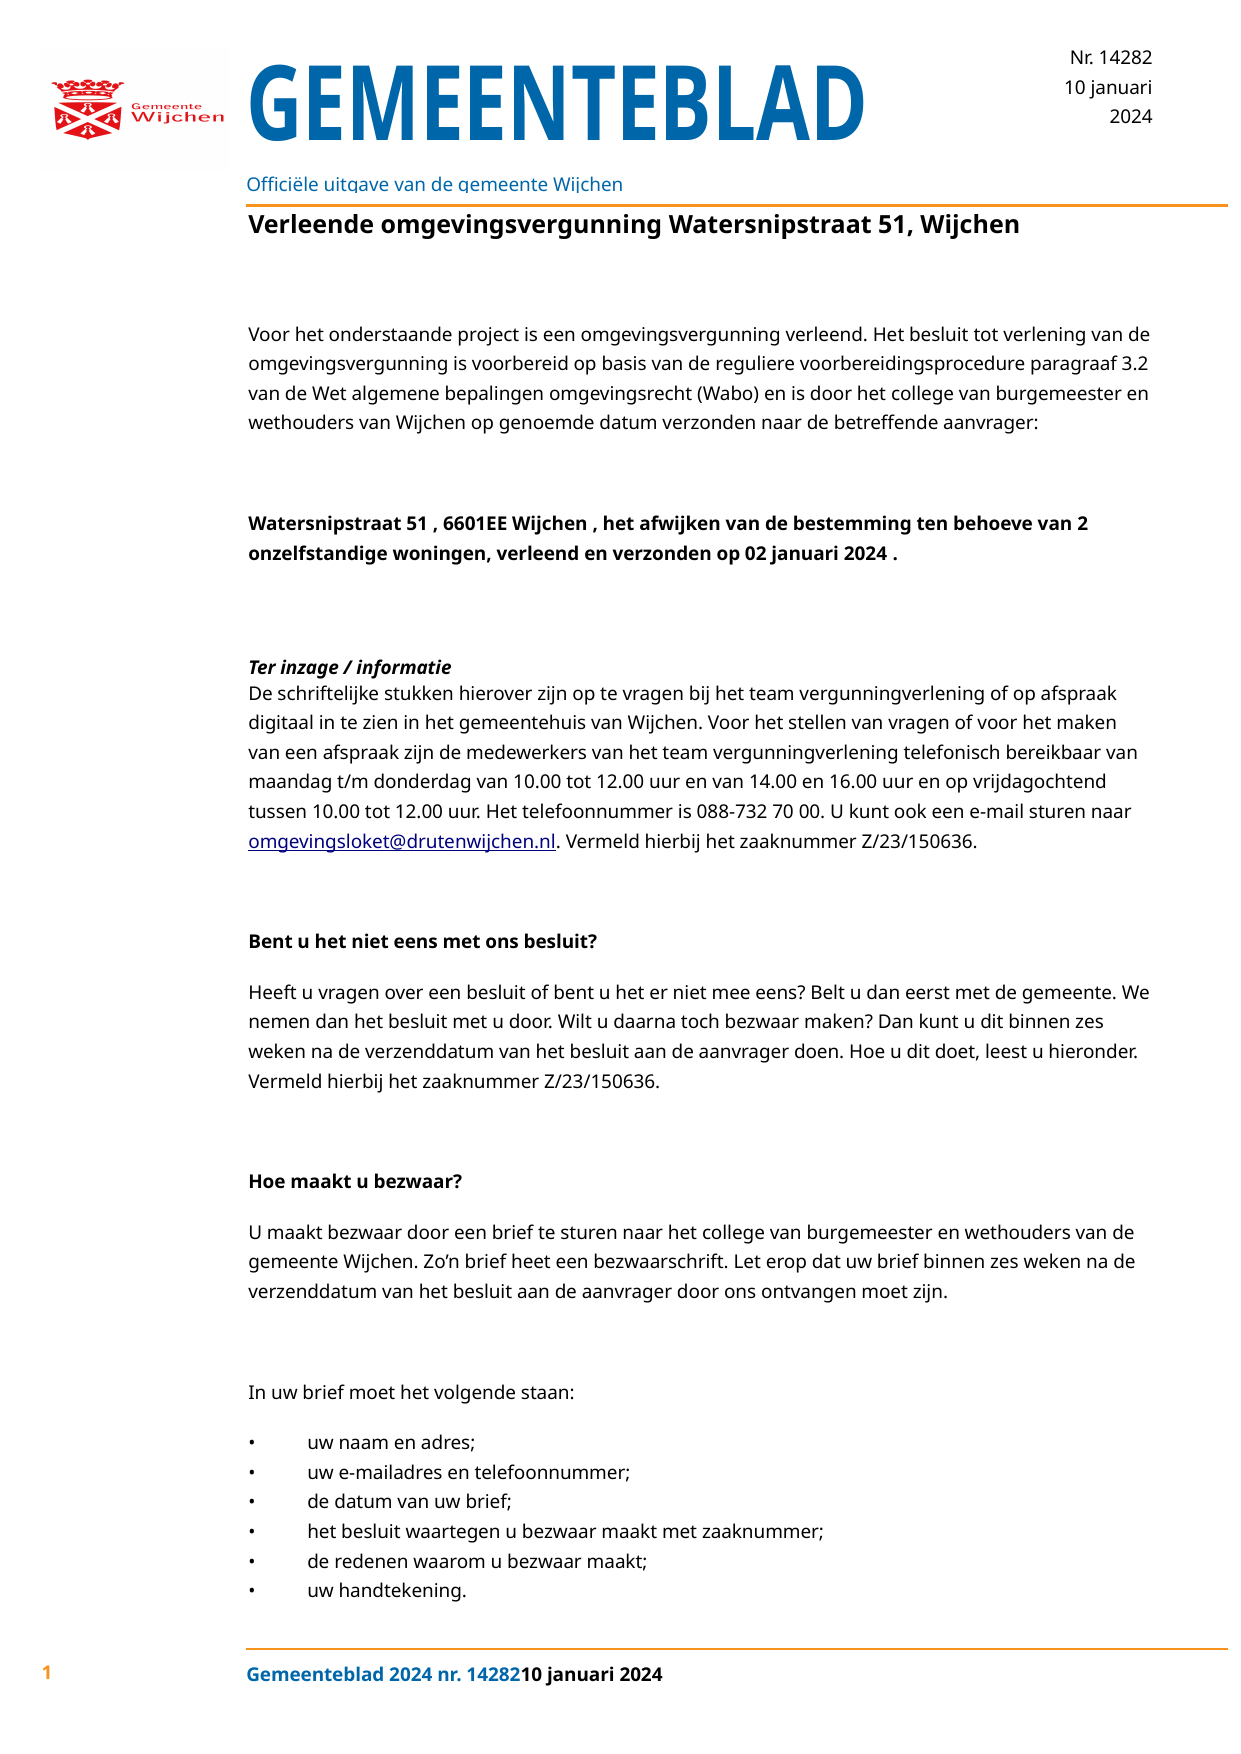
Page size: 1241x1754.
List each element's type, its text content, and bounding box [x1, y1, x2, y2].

list de datum van uw brief; [248, 1489, 1152, 1514]
text U maakt bezwaar door een brief te sturen naar het college van burgemeester en wethouders van de gemeente Wijchen. Zo’n brief heet een bezwaarschrift. Let erop dat uw brief binnen zes weken na de verzenddatum van het besluit aan de aanvrager door ons ontvangen moet zijn. [248, 1219, 1152, 1304]
text Heeft u vragen over een besluit of bent u het er niet mee eens? Belt u dan eerst met de gemeente. We nemen dan het besluit met u door. Wilt u daarna toch bezwaar maken? Dan kunt u dit binnen zes weken na de verzenddatum van het besluit aan de aanvrager doen. Hoe u dit doet, leest u hieronder. Vermeld hierbij het zaaknummer Z/23/150636. [248, 979, 1152, 1094]
list het besluit waartegen u bezwaar maakt met zaaknummer; [248, 1518, 1152, 1544]
list de redenen waarom u bezwaar maakt; [248, 1548, 1152, 1574]
text Bent u het niet eens met ons besluit? [248, 929, 1152, 954]
text Hoe maakt u bezwaar? [248, 1169, 1152, 1194]
text In uw brief moet het volgende staan: [248, 1379, 1152, 1405]
text Ter inzage / informatie [248, 654, 1152, 680]
text De schriftelijke stukken hierover zijn op te vragen bij het team vergunningverlening of op afspraak digitaal in te zien in het gemeentehuis van Wijchen. Voor het stellen van vragen of voor het maken van een afspraak zijn de medewerkers van het team vergunningverlening telefonisch bereikbaar van maandag t/m donderdag van 10.00 tot 12.00 uur en van 14.00 en 16.00 uur en op vrijdagochtend tussen 10.00 tot 12.00 uur. Het telefoonnummer is 088-732 70 00. U kunt ook een e-mail sturen naar omgevingsloket@drutenwijchen.nl. Vermeld hierbij het zaaknummer Z/23/150636. [248, 680, 1152, 854]
text Voor het onderstaande project is een omgevingsvergunning verleend. Het besluit tot verlening van de omgevingsvergunning is voorbereid op basis van de reguliere voorbereidingsprocedure paragraaf 3.2 van de Wet algemene bepalingen omgevingsrecht (Wabo) en is door het college van burgemeester en wethouders van Wijchen op genoemde datum verzonden naar de betreffende aanvrager: [248, 321, 1152, 435]
text Watersnipstraat 51 , 6601EE Wijchen , het afwijken van de bestemming ten behoeve van 2 onzelfstandige woningen, verleend en verzonden op 02 januari 2024 . [248, 510, 1152, 566]
picture [41, 47, 231, 172]
list uw handtekening. [248, 1577, 1152, 1603]
list uw naam en adres; [248, 1429, 1152, 1455]
text Verleende omgevingsvergunning Watersnipstraat 51, Wijchen [248, 207, 1152, 241]
list uw e-mailadres en telefoonnummer; [248, 1459, 1152, 1485]
